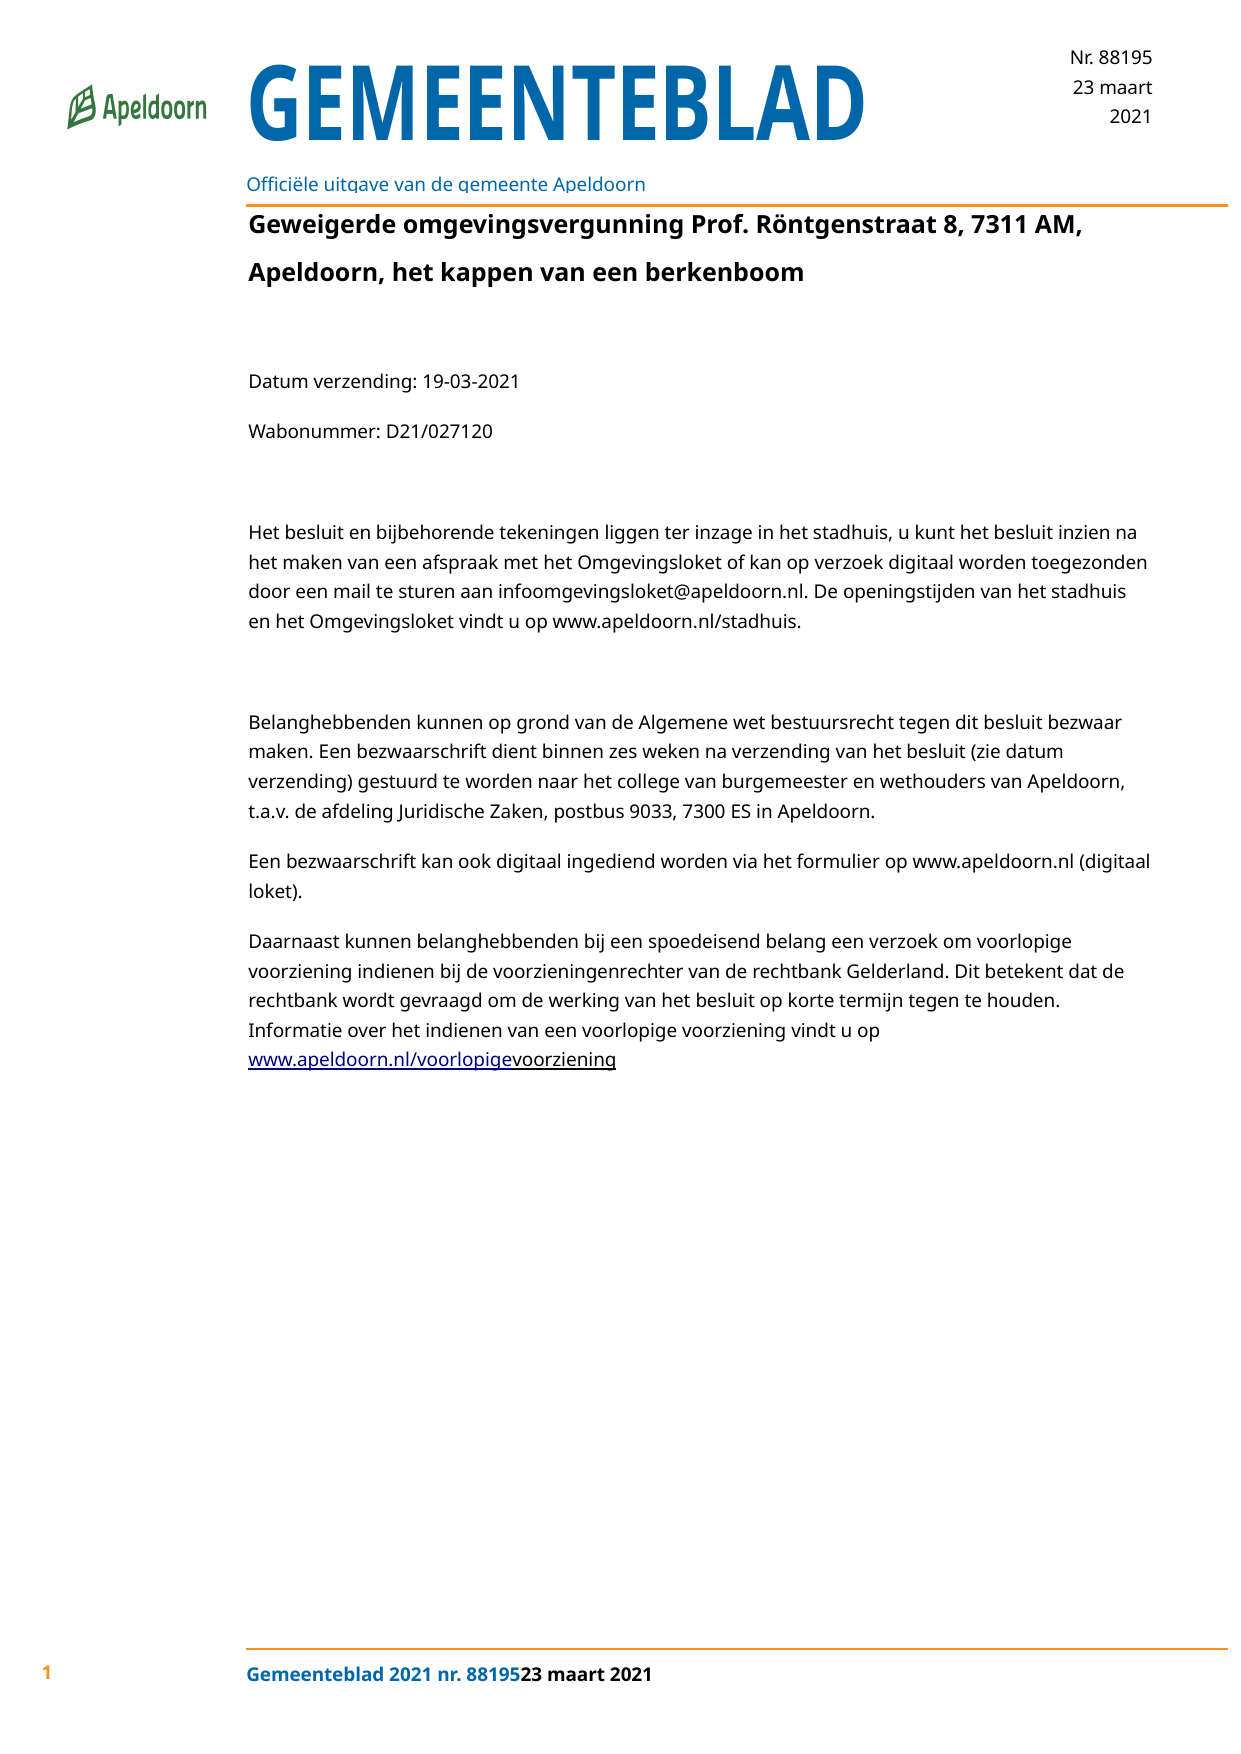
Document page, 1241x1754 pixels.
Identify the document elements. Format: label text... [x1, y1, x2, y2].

text Datum verzending: 19-03-2021 [248, 368, 1152, 394]
text Geweigerde omgevingsvergunning Prof. Röntgenstraat 8, 7311 AM, Apeldoorn, het kappen van een berkenboom [248, 207, 1152, 288]
text Wabonummer: D21/027120 [248, 419, 1152, 444]
text Een bezwaarschrift kan ook digitaal ingediend worden via het formulier op www.apeldoorn.nl (digitaal loket). [248, 848, 1152, 904]
text Het besluit en bijbehorende tekeningen liggen ter inzage in het stadhuis, u kunt het besluit inzien na het maken van een afspraak met het Omgevingsloket of kan op verzoek digitaal worden toegezonden door een mail te sturen aan infoomgevingsloket@apeldoorn.nl. De openingstijden van het stadhuis en het Omgevingsloket vindt u op www.apeldoorn.nl/stadhuis. [248, 519, 1152, 634]
text Belanghebbenden kunnen op grond van de Algemene wet bestuursrecht tegen dit besluit bezwaar maken. Een bezwaarschrift dient binnen zes weken na verzending van het besluit (zie datum verzending) gestuurd te worden naar het college van burgemeester en wethouders van Apeldoorn, t.a.v. de afdeling Juridische Zaken, postbus 9033, 7300 ES in Apeldoorn. [248, 709, 1152, 824]
picture [41, 47, 231, 172]
text Daarnaast kunnen belanghebbenden bij een spoedeisend belang een verzoek om voorlopige voorziening indienen bij de voorzieningenrechter van de rechtbank Gelderland. Dit betekent dat de rechtbank wordt gevraagd om de werking van het besluit op korte termijn tegen te houden. Informatie over het indienen van een voorlopige voorziening vindt u op www.apeldoorn.nl/voorlopigevoorziening [248, 928, 1152, 1072]
